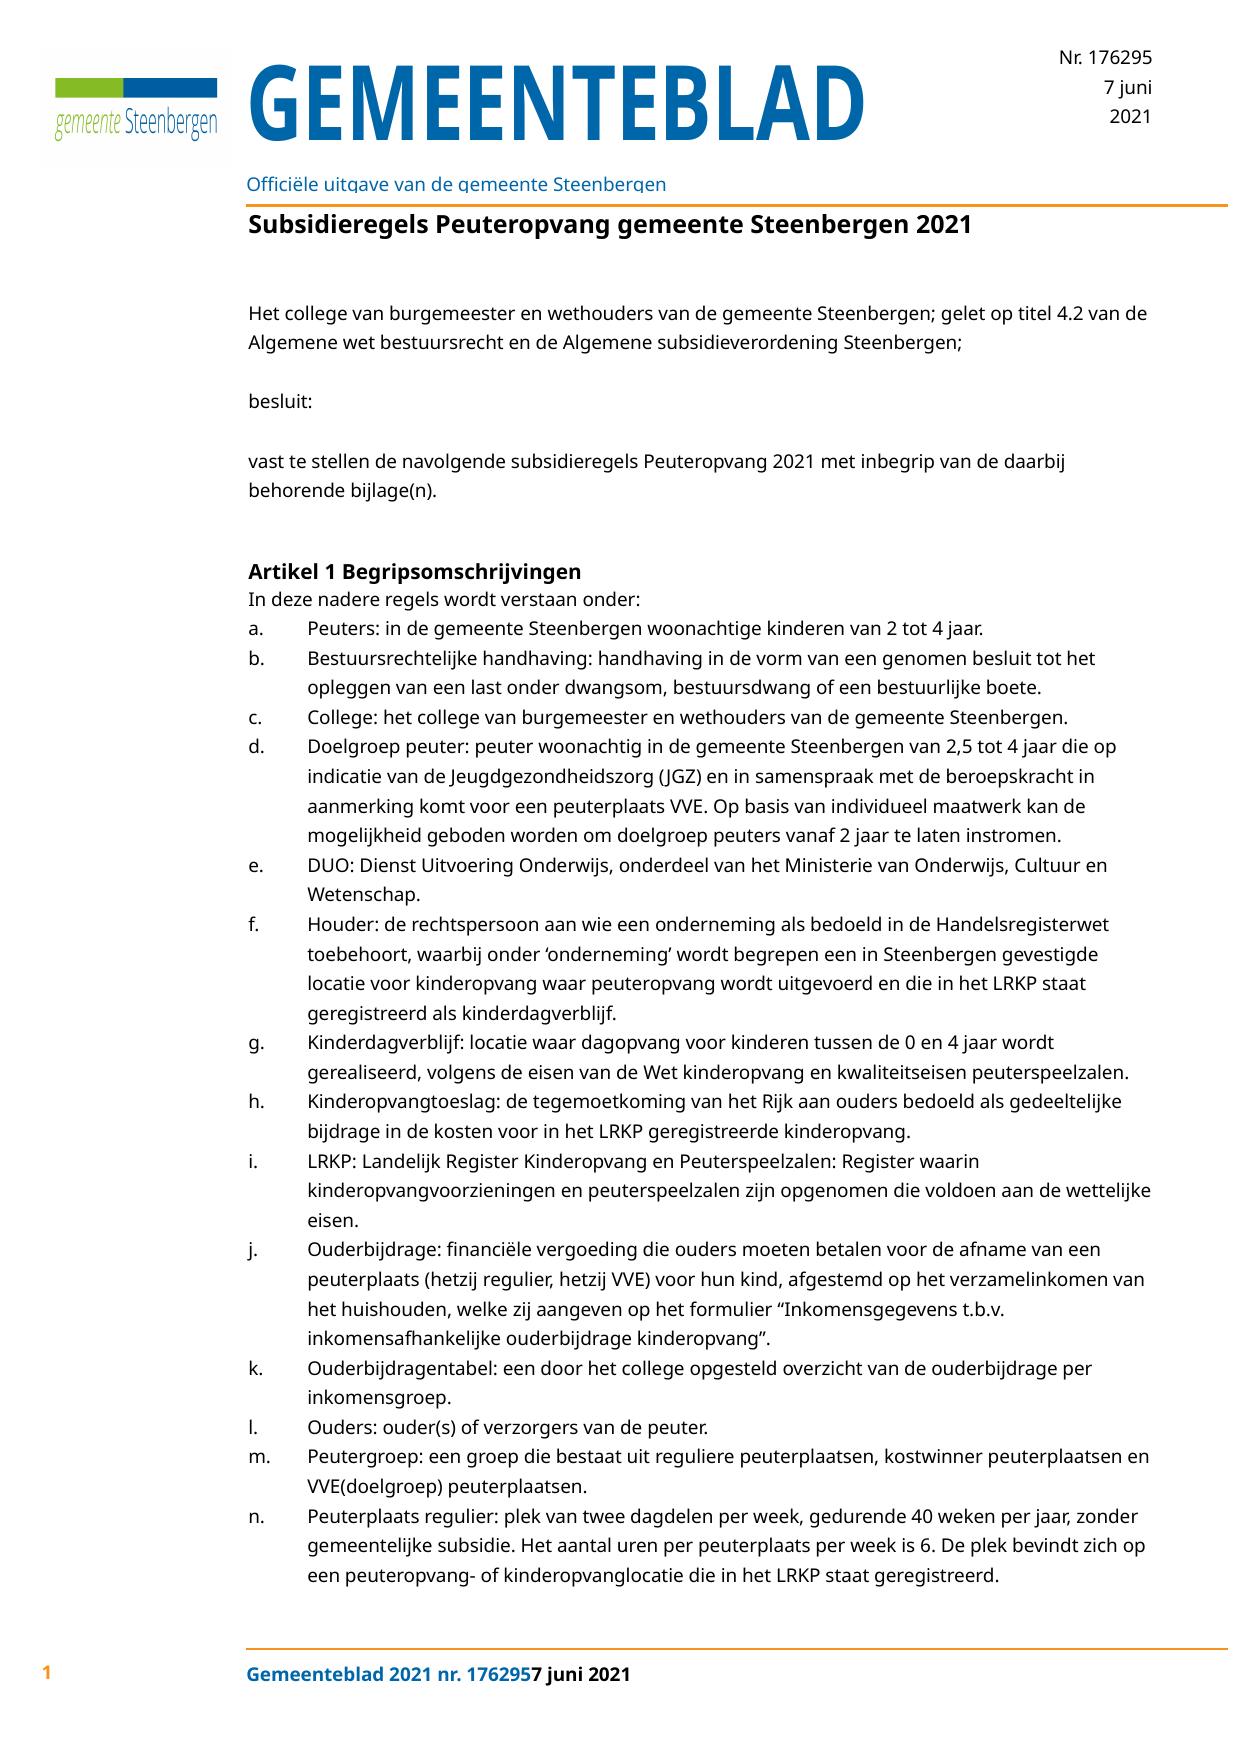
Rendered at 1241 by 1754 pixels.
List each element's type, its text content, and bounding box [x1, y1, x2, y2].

text besluit: [248, 389, 1152, 414]
list Ouderbijdrage: financiële vergoeding die ouders moeten betalen voor de afname van een peuterplaats (hetzij regulier, hetzij VVE) voor hun kind, afgestemd op het verzamelinkomen van het huishouden, welke zij aangeven op het formulier “Inkomensgegevens t.b.v. inkomensafhankelijke ouderbijdrage kinderopvang”. [248, 1237, 1152, 1351]
list Ouders: ouder(s) of verzorgers van de peuter. [248, 1414, 1152, 1440]
list Peuterplaats regulier: plek van twee dagdelen per week, gedurende 40 weken per jaar, zonder gemeentelijke subsidie. Het aantal uren per peuterplaats per week is 6. De plek bevindt zich op een peuteropvang- of kinderopvanglocatie die in het LRKP staat geregistreerd. [248, 1503, 1152, 1588]
list Houder: de rechtspersoon aan wie een onderneming als bedoeld in de Handelsregisterwet toebehoort, waarbij onder ‘onderneming’ wordt begrepen een in Steenbergen gevestigde locatie voor kinderopvang waar peuteropvang wordt uitgevoerd en die in het LRKP staat geregistreerd als kinderdagverblijf. [248, 911, 1152, 1026]
text Het college van burgemeester en wethouders van de gemeente Steenbergen; gelet op titel 4.2 van de Algemene wet bestuursrecht en de Algemene subsidieverordening Steenbergen; [248, 300, 1152, 355]
list LRKP: Landelijk Register Kinderopvang en Peuterspeelzalen: Register waarin kinderopvangvoorzieningen en peuterspeelzalen zijn opgenomen die voldoen aan de wettelijke eisen. [248, 1148, 1152, 1233]
list Kinderdagverblijf: locatie waar dagopvang voor kinderen tussen de 0 en 4 jaar wordt gerealiseerd, volgens de eisen van de Wet kinderopvang en kwaliteitseisen peuterspeelzalen. [248, 1029, 1152, 1085]
list Peuters: in de gemeente Steenbergen woonachtige kinderen van 2 tot 4 jaar. [248, 615, 1152, 641]
list DUO: Dienst Uitvoering Onderwijs, onderdeel van het Ministerie van Onderwijs, Cultuur en Wetenschap. [248, 852, 1152, 907]
list Ouderbijdragentabel: een door het college opgesteld overzicht van de ouderbijdrage per inkomensgroep. [248, 1355, 1152, 1410]
picture [41, 47, 231, 172]
list Doelgroep peuter: peuter woonachtig in de gemeente Steenbergen van 2,5 tot 4 jaar die op indicatie van de Jeugdgezondheidszorg (JGZ) en in samenspraak met de beroepskracht in aanmerking komt voor een peuterplaats VVE. Op basis van individueel maatwerk kan de mogelijkheid geboden worden om doelgroep peuters vanaf 2 jaar te laten instromen. [248, 734, 1152, 848]
text Subsidieregels Peuteropvang gemeente Steenbergen 2021 [248, 207, 1152, 241]
list Kinderopvangtoeslag: de tegemoetkoming van het Rijk aan ouders bedoeld als gedeeltelijke bijdrage in de kosten voor in het LRKP geregistreerde kinderopvang. [248, 1089, 1152, 1144]
list College: het college van burgemeester en wethouders van de gemeente Steenbergen. [248, 704, 1152, 730]
list Bestuursrechtelijke handhaving: handhaving in de vorm van een genomen besluit tot het opleggen van een last onder dwangsom, bestuursdwang of een bestuurlijke boete. [248, 645, 1152, 700]
text vast te stellen de navolgende subsidieregels Peuteropvang 2021 met inbegrip van de daarbij behorende bijlage(n). [248, 448, 1152, 503]
text In deze nadere regels wordt verstaan onder: [248, 586, 1152, 612]
text Artikel 1 Begripsomschrijvingen [248, 557, 1152, 586]
list Peutergroep: een groep die bestaat uit reguliere peuterplaatsen, kostwinner peuterplaatsen en VVE(doelgroep) peuterplaatsen. [248, 1444, 1152, 1499]
